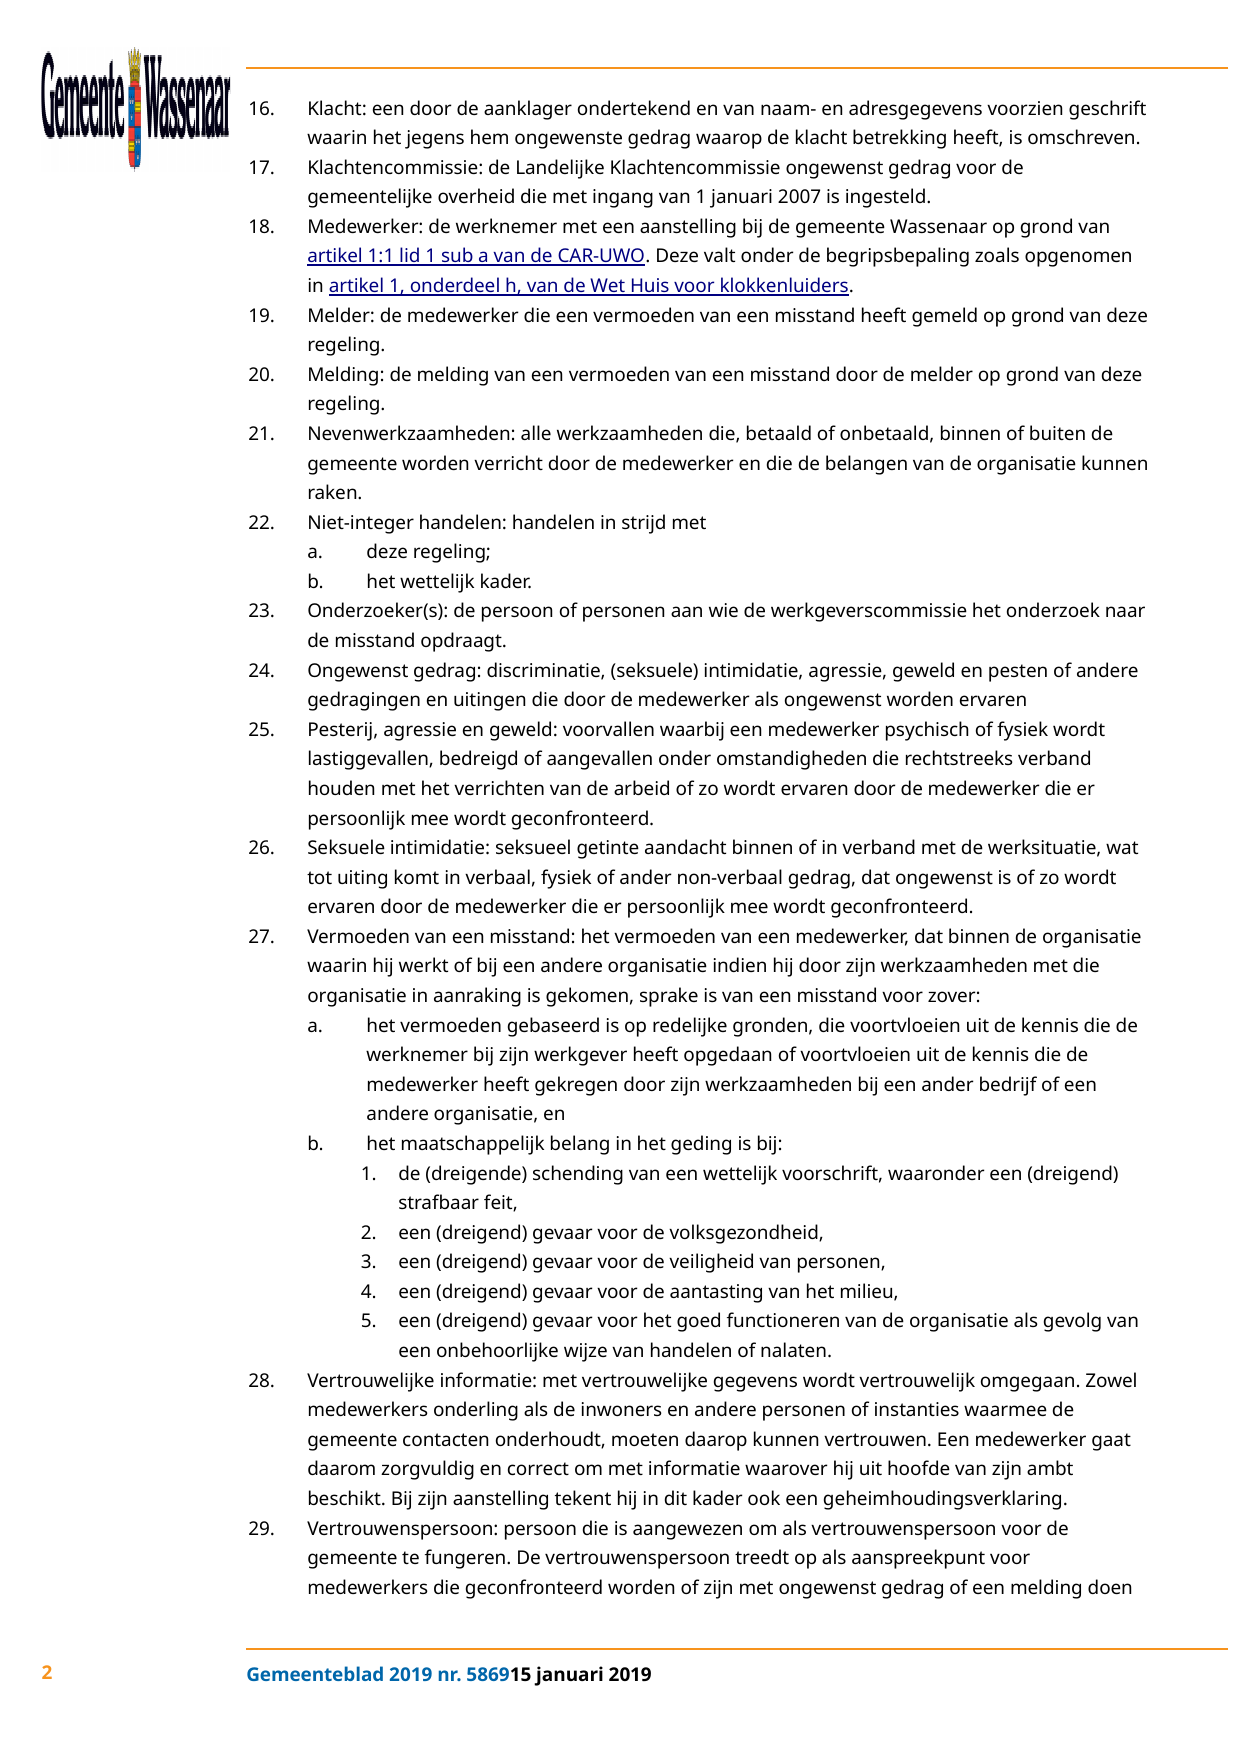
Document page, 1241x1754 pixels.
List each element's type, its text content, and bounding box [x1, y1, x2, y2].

list Vermoeden van een misstand: het vermoeden van een medewerker, dat binnen de organisatie waarin hij werkt of bij een andere organisatie indien hij door zijn werkzaamheden met die organisatie in aanraking is gekomen, sprake is van een misstand voor zover: [248, 923, 1152, 1008]
list Klacht: een door de aanklager ondertekend en van naam- en adresgegevens voorzien geschrift waarin het jegens hem ongewenste gedrag waarop de klacht betrekking heeft, is omschreven. [248, 95, 1152, 150]
list Vertrouwenspersoon: persoon die is aangewezen om als vertrouwenspersoon voor de gemeente te fungeren. De vertrouwenspersoon treedt op als aanspreekpunt voor medewerkers die geconfronteerd worden of zijn met ongewenst gedrag of een melding doen [248, 1515, 1152, 1600]
list Pesterij, agressie en geweld: voorvallen waarbij een medewerker psychisch of fysiek wordt lastiggevallen, bedreigd of aangevallen onder omstandigheden die rechtstreeks verband houden met het verrichten van de arbeid of zo wordt ervaren door de medewerker die er persoonlijk mee wordt geconfronteerd. [248, 716, 1152, 831]
list Vertrouwelijke informatie: met vertrouwelijke gegevens wordt vertrouwelijk omgegaan. Zowel medewerkers onderling als de inwoners en andere personen of instanties waarmee de gemeente contacten onderhoudt, moeten daarop kunnen vertrouwen. Een medewerker gaat daarom zorgvuldig en correct om met informatie waarover hij uit hoofde van zijn ambt beschikt. Bij zijn aanstelling tekent hij in dit kader ook een geheimhoudingsverklaring. [248, 1367, 1152, 1511]
list Nevenwerkzaamheden: alle werkzaamheden die, betaald of onbetaald, binnen of buiten de gemeente worden verricht door de medewerker en die de belangen van de organisatie kunnen raken. [248, 420, 1152, 505]
list de (dreigende) schending van een wettelijk voorschrift, waaronder een (dreigend) strafbaar feit, [361, 1160, 1152, 1215]
list het wettelijk kader. [307, 568, 1152, 594]
list Niet-integer handelen: handelen in strijd met [248, 509, 1152, 535]
list Seksuele intimidatie: seksueel getinte aandacht binnen of in verband met de werksituatie, wat tot uiting komt in verbaal, fysiek of ander non-verbaal gedrag, dat ongewenst is of zo wordt ervaren door de medewerker die er persoonlijk mee wordt geconfronteerd. [248, 834, 1152, 919]
list Ongewenst gedrag: discriminatie, (seksuele) intimidatie, agressie, geweld en pesten of andere gedragingen en uitingen die door de medewerker als ongewenst worden ervaren [248, 657, 1152, 712]
picture [41, 47, 231, 172]
list Klachtencommissie: de Landelijke Klachtencommissie ongewenst gedrag voor de gemeentelijke overheid die met ingang van 1 januari 2007 is ingesteld. [248, 154, 1152, 209]
list deze regeling; [307, 538, 1152, 564]
list een (dreigend) gevaar voor de volksgezondheid, [361, 1219, 1152, 1245]
list een (dreigend) gevaar voor de aantasting van het milieu, [361, 1278, 1152, 1304]
list een (dreigend) gevaar voor de veiligheid van personen, [361, 1248, 1152, 1274]
list een (dreigend) gevaar voor het goed functioneren van de organisatie als gevolg van een onbehoorlijke wijze van handelen of nalaten. [361, 1308, 1152, 1363]
list Melding: de melding van een vermoeden van een misstand door de melder op grond van deze regeling. [248, 361, 1152, 416]
list Onderzoeker(s): de persoon of personen aan wie de werkgeverscommissie het onderzoek naar de misstand opdraagt. [248, 598, 1152, 653]
list Melder: de medewerker die een vermoeden van een misstand heeft gemeld op grond van deze regeling. [248, 302, 1152, 357]
list Medewerker: de werknemer met een aanstelling bij de gemeente Wassenaar op grond van artikel 1:1 lid 1 sub a van de CAR-UWO. Deze valt onder de begripsbepaling zoals opgenomen in artikel 1, onderdeel h, van de Wet Huis voor klokkenluiders. [248, 213, 1152, 298]
list het vermoeden gebaseerd is op redelijke gronden, die voortvloeien uit de kennis die de werknemer bij zijn werkgever heeft opgedaan of voortvloeien uit de kennis die de medewerker heeft gekregen door zijn werkzaamheden bij een ander bedrijf of een andere organisatie, en [307, 1012, 1152, 1126]
list het maatschappelijk belang in het geding is bij: [307, 1130, 1152, 1156]
